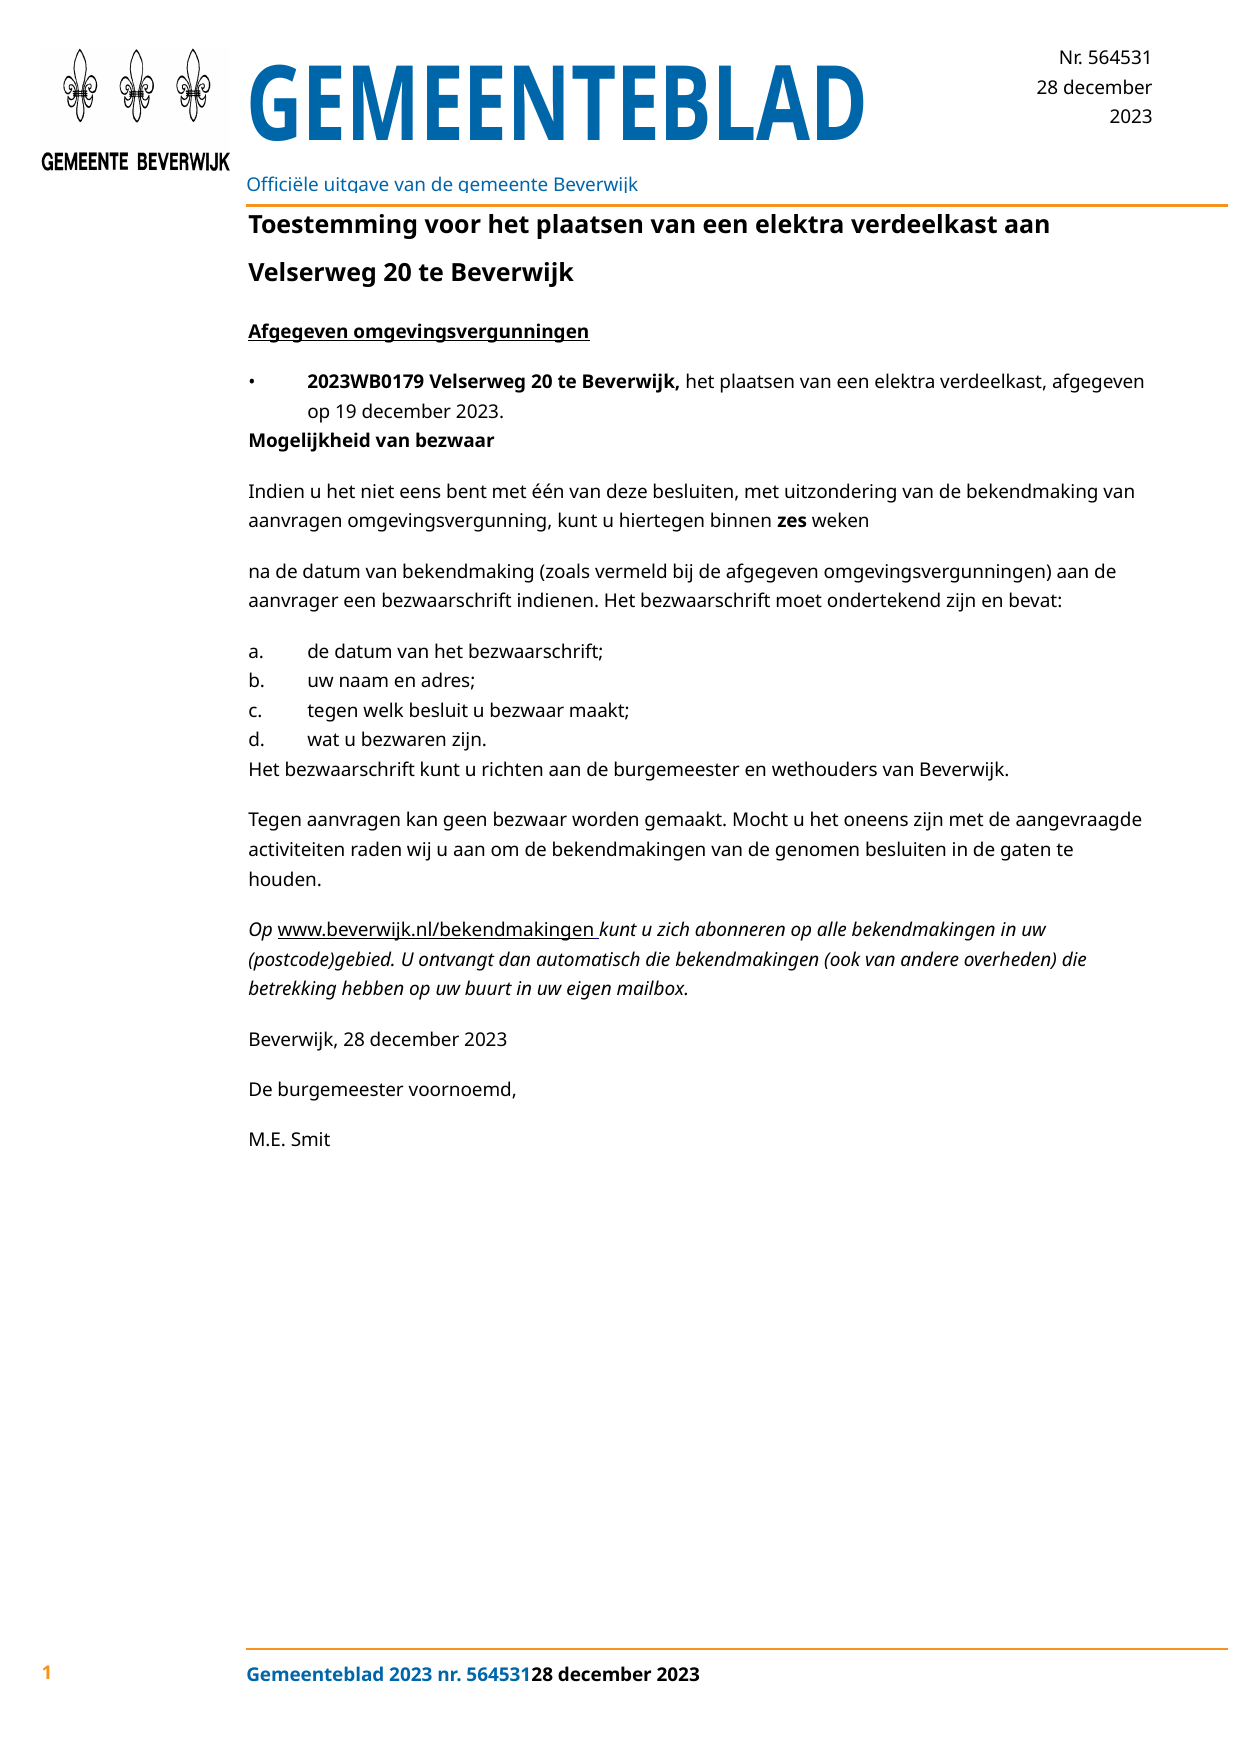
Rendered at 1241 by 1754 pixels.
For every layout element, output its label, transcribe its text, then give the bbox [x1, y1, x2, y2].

list tegen welk besluit u bezwaar maakt; [248, 697, 1152, 723]
text Op www.beverwijk.nl/bekendmakingen kunt u zich abonneren op alle bekendmakingen in uw (postcode)gebied. U ontvangt dan automatisch die bekendmakingen (ook van andere overheden) die betrekking hebben op uw buurt in uw eigen mailbox. [248, 916, 1152, 1001]
list 2023WB0179 Velserweg 20 te Beverwijk, het plaatsen van een elektra verdeelkast, afgegeven op 19 december 2023. [248, 368, 1152, 424]
text Het bezwaarschrift kunt u richten aan de burgemeester en wethouders van Beverwijk. [248, 756, 1152, 782]
text De burgemeester voornoemd, [248, 1076, 1152, 1102]
text Indien u het niet eens bent met één van deze besluiten, met uitzondering van de bekendmaking van aanvragen omgevingsvergunning, kunt u hiertegen binnen zes weken [248, 478, 1152, 533]
text Toestemming voor het plaatsen van een elektra verdeelkast aan Velserweg 20 te Beverwijk [248, 207, 1152, 288]
text M.E. Smit [248, 1127, 1152, 1152]
list de datum van het bezwaarschrift; [248, 638, 1152, 664]
list uw naam en adres; [248, 667, 1152, 693]
text Beverwijk, 28 december 2023 [248, 1026, 1152, 1052]
picture [41, 47, 231, 172]
text Mogelijkheid van bezwaar [248, 427, 1152, 453]
text na de datum van bekendmaking (zoals vermeld bij de afgegeven omgevingsvergunningen) aan de aanvrager een bezwaarschrift indienen. Het bezwaarschrift moet ondertekend zijn en bevat: [248, 558, 1152, 613]
text Tegen aanvragen kan geen bezwaar worden gemaakt. Mocht u het oneens zijn met de aangevraagde activiteiten raden wij u aan om de bekendmakingen van de genomen besluiten in de gaten te houden. [248, 807, 1152, 892]
text Afgegeven omgevingsvergunningen [248, 318, 1152, 344]
list wat u bezwaren zijn. [248, 727, 1152, 752]
